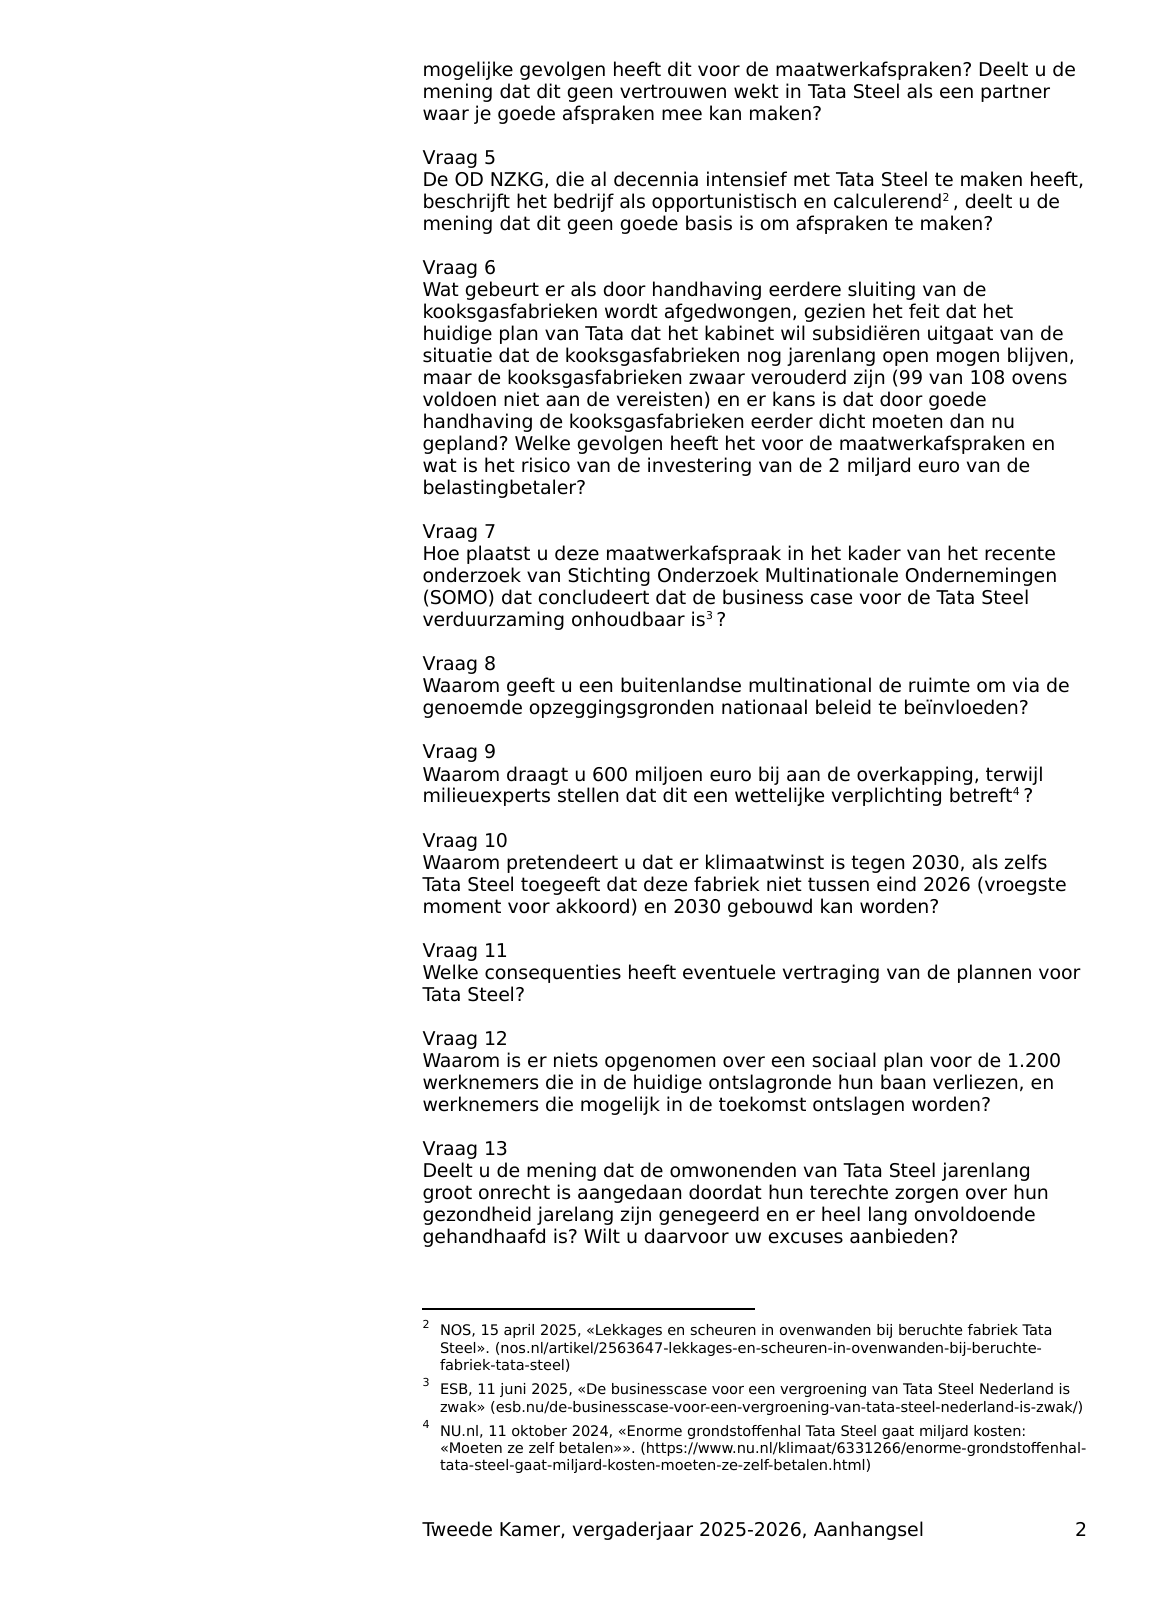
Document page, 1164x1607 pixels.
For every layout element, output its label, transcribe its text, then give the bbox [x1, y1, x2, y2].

text Vraag 6 [422, 257, 1087, 279]
text Hoe plaatst u deze maatwerkafspraak in het kader van het recente onderzoek van Stichting Onderzoek Multinationale Ondernemingen (SOMO) dat concludeert dat de business case voor de Tata Steel verduurzaming onhoudbaar is? [422, 543, 1087, 631]
text Wat gebeurt er als door handhaving eerdere sluiting van de kooksgasfabrieken wordt afgedwongen, gezien het feit dat het huidige plan van Tata dat het kabinet wil subsidiëren uitgaat van de situatie dat de kooksgasfabrieken nog jarenlang open mogen blijven, maar de kooksgasfabrieken zwaar verouderd zijn (99 van 108 ovens voldoen niet aan de vereisten) en er kans is dat door goede handhaving de kooksgasfabrieken eerder dicht moeten dan nu gepland? Welke gevolgen heeft het voor de maatwerkafspraken en wat is het risico van de investering van de 2 miljard euro van de belastingbetaler? [422, 279, 1087, 499]
text Vraag 8 [422, 653, 1087, 675]
text Waarom draagt u 600 miljoen euro bij aan de overkapping, terwijl milieuexperts stellen dat dit een wettelijke verplichting betreft? [422, 763, 1087, 807]
text NOS, 15 april 2025, «Lekkages en scheuren in ovenwanden bij beruchte fabriek Tata Steel». (nos.nl/artikel/2563647-lekkages-en-scheuren-in-ovenwanden-bij-beruchte-fabriek-tata-steel) [422, 1318, 1087, 1374]
text NU.nl, 11 oktober 2024, «Enorme grondstoffenhal Tata Steel gaat miljard kosten: «Moeten ze zelf betalen»». (https://www.nu.nl/klimaat/6331266/enorme-grondstoffenhal-tata-steel-gaat-miljard-kosten-moeten-ze-zelf-betalen.html) [422, 1418, 1087, 1474]
text Vraag 12 [422, 1028, 1087, 1050]
text Vraag 9 [422, 741, 1087, 763]
text De OD NZKG, die al decennia intensief met Tata Steel te maken heeft, beschrijft het bedrijf als opportunistisch en calculerend, deelt u de mening dat dit geen goede basis is om afspraken te maken? [422, 169, 1087, 235]
text mogelijke gevolgen heeft dit voor de maatwerkafspraken? Deelt u de mening dat dit geen vertrouwen wekt in Tata Steel als een partner waar je goede afspraken mee kan maken? [422, 59, 1087, 125]
text Vraag 11 [422, 940, 1087, 962]
text Waarom geeft u een buitenlandse multinational de ruimte om via de genoemde opzeggingsgronden nationaal beleid te beïnvloeden? [422, 675, 1087, 719]
text Vraag 13 [422, 1138, 1087, 1160]
text Vraag 5 [422, 147, 1087, 169]
text Vraag 10 [422, 829, 1087, 852]
text Waarom pretendeert u dat er klimaatwinst is tegen 2030, als zelfs Tata Steel toegeeft dat deze fabriek niet tussen eind 2026 (vroegste moment voor akkoord) en 2030 gebouwd kan worden? [422, 852, 1087, 917]
text Waarom is er niets opgenomen over een sociaal plan voor de 1.200 werknemers die in de huidige ontslagronde hun baan verliezen, en werknemers die mogelijk in de toekomst ontslagen worden? [422, 1050, 1087, 1116]
text Deelt u de mening dat de omwonenden van Tata Steel jarenlang groot onrecht is aangedaan doordat hun terechte zorgen over hun gezondheid jarelang zijn genegeerd en er heel lang onvoldoende gehandhaafd is? Wilt u daarvoor uw excuses aanbieden? [422, 1160, 1087, 1248]
text Welke consequenties heeft eventuele vertraging van de plannen voor Tata Steel? [422, 962, 1087, 1006]
text Vraag 7 [422, 521, 1087, 543]
text ESB, 11 juni 2025, «De businesscase voor een vergroening van Tata Steel Nederland is zwak» (esb.nu/de-businesscase-voor-een-vergroening-van-tata-steel-nederland-is-zwak/) [422, 1377, 1087, 1416]
